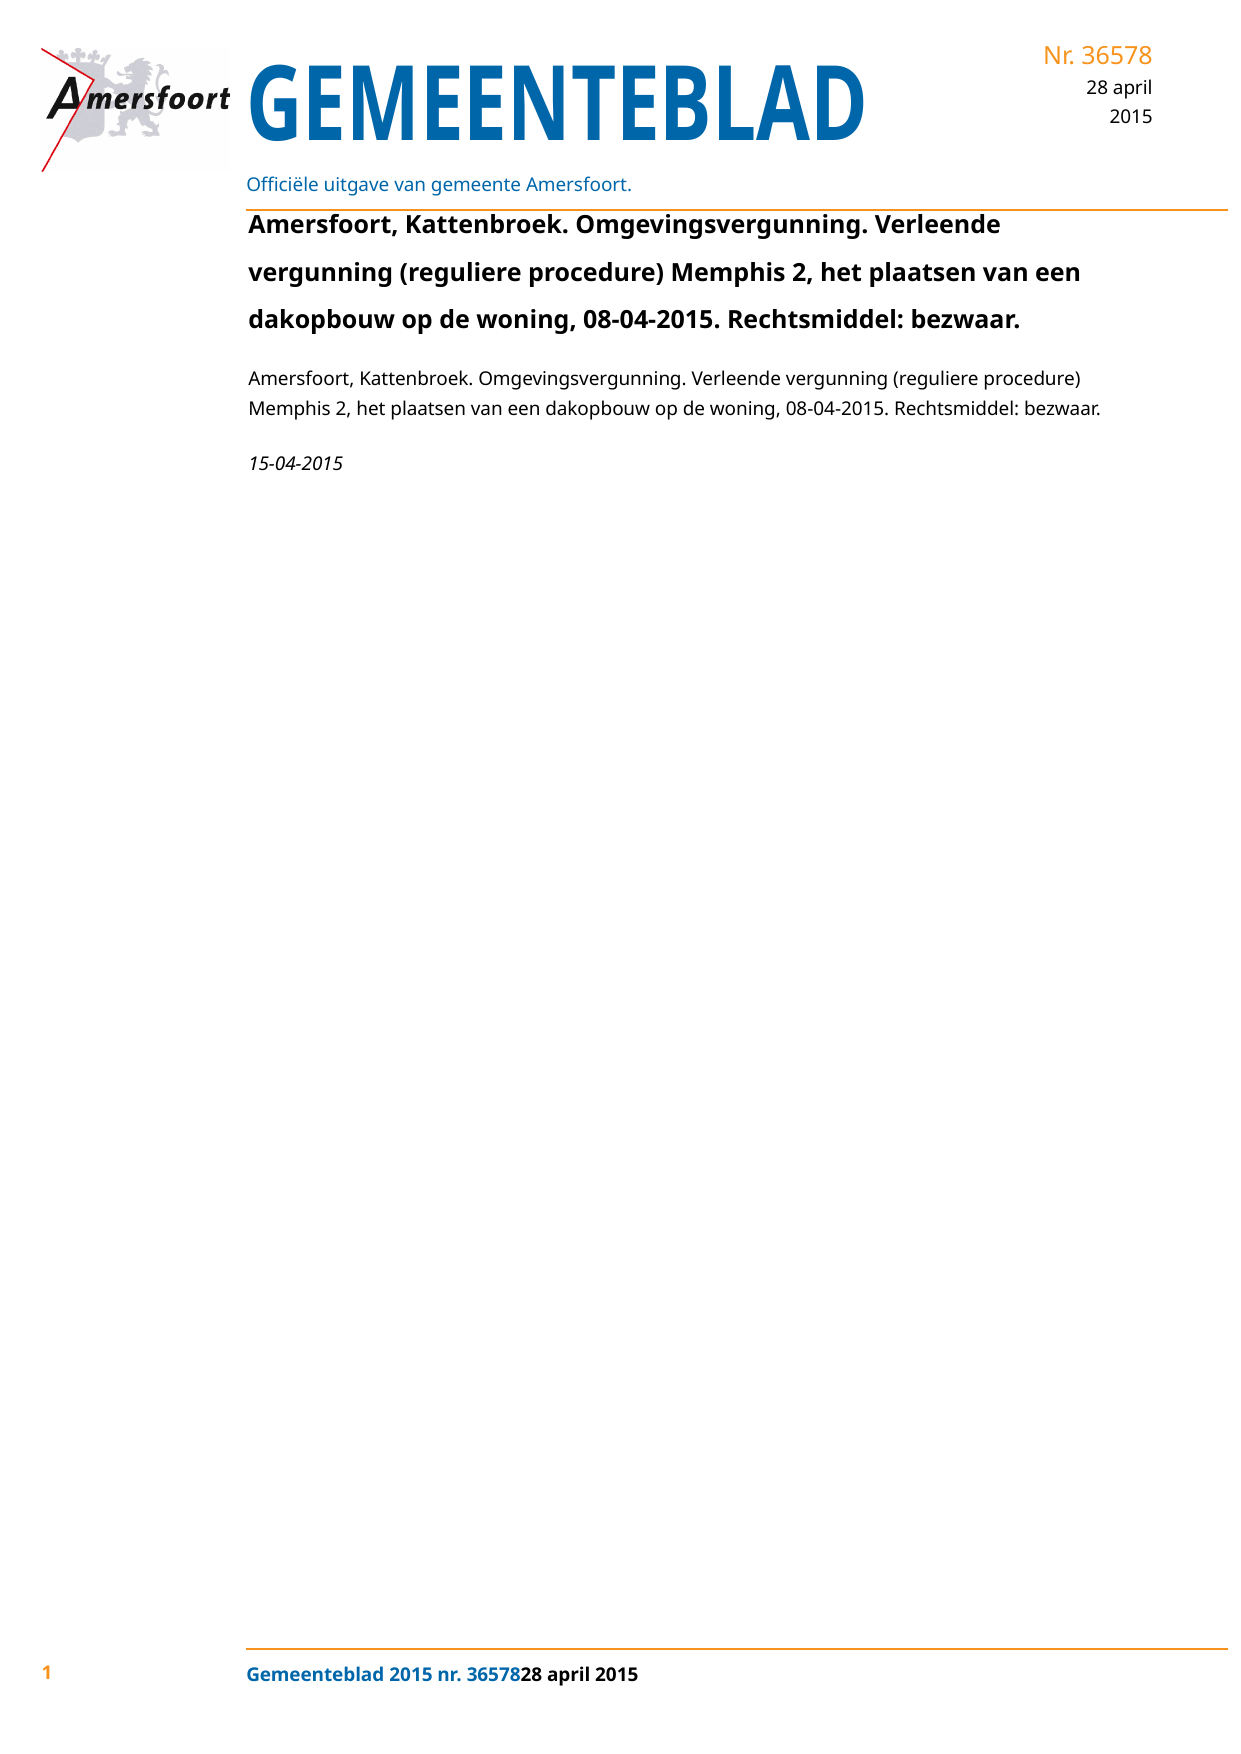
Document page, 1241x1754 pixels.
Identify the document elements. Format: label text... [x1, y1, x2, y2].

text Amersfoort, Kattenbroek. Omgevingsvergunning. Verleende vergunning (reguliere procedure) Memphis 2, het plaatsen van een dakopbouw op de woning, 08-04-2015. Rechtsmiddel: bezwaar. [248, 366, 1152, 421]
text Amersfoort, Kattenbroek. Omgevingsvergunning. Verleende vergunning (reguliere procedure) Memphis 2, het plaatsen van een dakopbouw op de woning, 08-04-2015. Rechtsmiddel: bezwaar. [248, 211, 1152, 336]
picture [41, 47, 231, 172]
text 15-04-2015 [248, 450, 1152, 476]
